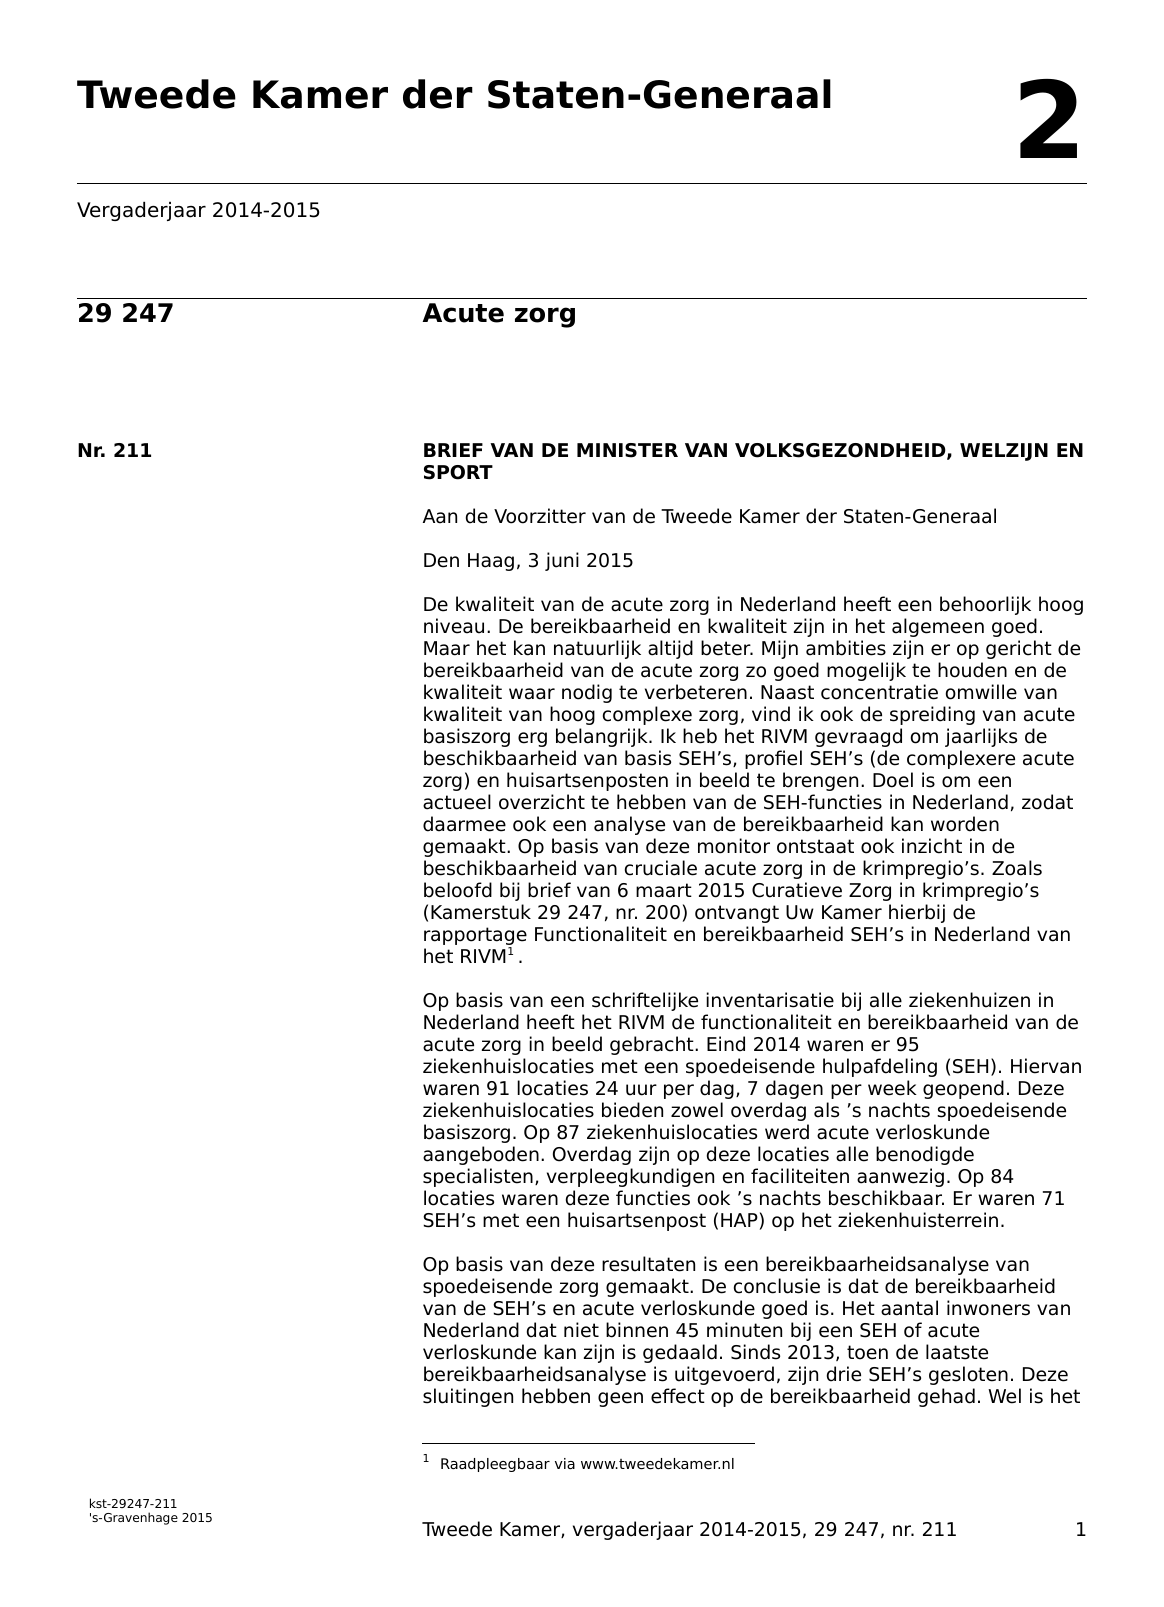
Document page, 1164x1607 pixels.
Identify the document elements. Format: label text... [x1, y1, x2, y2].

table_header Tweede Kamer der Staten-Generaal [77, 59, 886, 183]
subtitle 29 247 Acute zorg [77, 299, 1087, 329]
text Aan de Voorzitter van de Tweede Kamer der Staten-Generaal [422, 506, 1087, 528]
table_cell Vergaderjaar 2014-2015 [77, 184, 1087, 298]
text Op basis van deze resultaten is een bereikbaarheidsanalyse van spoedeisende zorg gemaakt. De conclusie is dat de bereikbaarheid van de SEH’s en acute verloskunde goed is. Het aantal inwoners van Nederland dat niet binnen 45 minuten bij een SEH of acute verloskunde kan zijn is gedaald. Sinds 2013, toen de laatste bereikbaarheidsanalyse is uitgevoerd, zijn drie SEH’s gesloten. Deze sluitingen hebben geen effect op de bereikbaarheid gehad. Wel is het [422, 1254, 1087, 1408]
table_header 2 [886, 59, 1087, 183]
text Den Haag, 3 juni 2015 [422, 550, 1087, 572]
text De kwaliteit van de acute zorg in Nederland heeft een behoorlijk hoog niveau. De bereikbaarheid en kwaliteit zijn in het algemeen goed. Maar het kan natuurlijk altijd beter. Mijn ambities zijn er op gericht de bereikbaarheid van de acute zorg zo goed mogelijk te houden en de kwaliteit waar nodig te verbeteren. Naast concentratie omwille van kwaliteit van hoog complexe zorg, vind ik ook de spreiding van acute basiszorg erg belangrijk. Ik heb het RIVM gevraagd om jaarlijks de beschikbaarheid van basis SEH’s, profiel SEH’s (de complexere acute zorg) en huisartsenposten in beeld te brengen. Doel is om een actueel overzicht te hebben van de SEH-functies in Nederland, zodat daarmee ook een analyse van de bereikbaarheid kan worden gemaakt. Op basis van deze monitor ontstaat ook inzicht in de beschikbaarheid van cruciale acute zorg in de krimpregio’s. Zoals beloofd bij brief van 6 maart 2015 Curatieve Zorg in krimpregio’s (Kamerstuk 29 247, nr. 200) ontvangt Uw Kamer hierbij de rapportage Functionaliteit en bereikbaarheid SEH’s in Nederland van het RIVM. [422, 594, 1087, 968]
subtitle Nr. 211 BRIEF VAN DE MINISTER VAN VOLKSGEZONDHEID, WELZIJN EN SPORT [77, 440, 1087, 484]
text 's-Gravenhage 2015 [88, 1511, 323, 1525]
text kst-29247-211 [88, 1497, 323, 1511]
text Raadpleegbaar via www.tweedekamer.nl [422, 1452, 1087, 1474]
text Op basis van een schriftelijke inventarisatie bij alle ziekenhuizen in Nederland heeft het RIVM de functionaliteit en bereikbaarheid van de acute zorg in beeld gebracht. Eind 2014 waren er 95 ziekenhuislocaties met een spoedeisende hulpafdeling (SEH). Hiervan waren 91 locaties 24 uur per dag, 7 dagen per week geopend. Deze ziekenhuislocaties bieden zowel overdag als ’s nachts spoedeisende basiszorg. Op 87 ziekenhuislocaties werd acute verloskunde aangeboden. Overdag zijn op deze locaties alle benodigde specialisten, verpleegkundigen en faciliteiten aanwezig. Op 84 locaties waren deze functies ook ’s nachts beschikbaar. Er waren 71 SEH’s met een huisartsenpost (HAP) op het ziekenhuisterrein. [422, 990, 1087, 1232]
